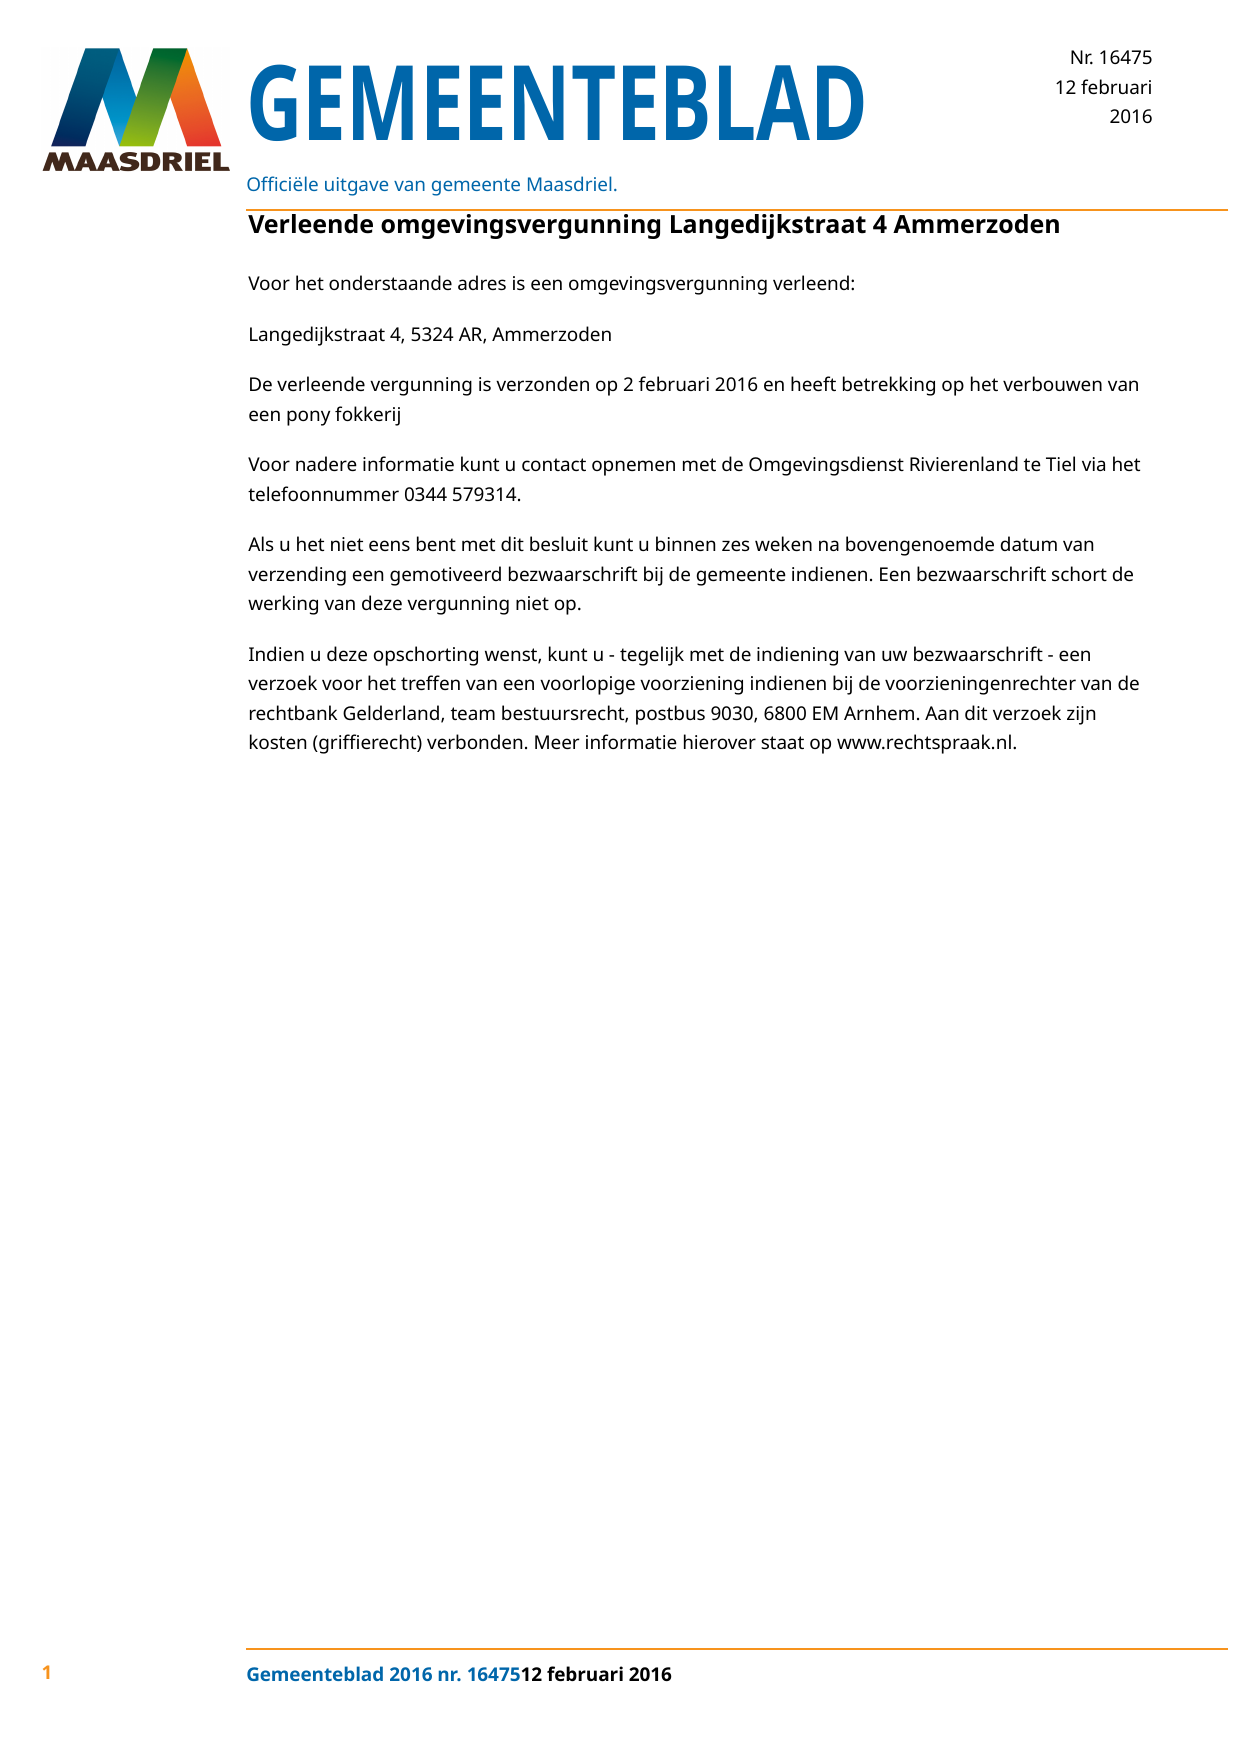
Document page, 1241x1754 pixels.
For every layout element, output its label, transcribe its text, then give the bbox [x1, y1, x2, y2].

text De verleende vergunning is verzonden op 2 februari 2016 en heeft betrekking op het verbouwen van een pony fokkerij [248, 371, 1152, 426]
text Voor het onderstaande adres is een omgevingsvergunning verleend: [248, 270, 1152, 296]
text Voor nadere informatie kunt u contact opnemen met de Omgevingsdienst Rivierenland te Tiel via het telefoonnummer 0344 579314. [248, 451, 1152, 506]
text Indien u deze opschorting wenst, kunt u - tegelijk met de indiening van uw bezwaarschrift - een verzoek voor het treffen van een voorlopige voorziening indienen bij de voorzieningenrechter van de rechtbank Gelderland, team bestuursrecht, postbus 9030, 6800 EM Arnhem. Aan dit verzoek zijn kosten (griffierecht) verbonden. Meer informatie hierover staat op www.rechtspraak.nl. [248, 641, 1152, 755]
picture [41, 47, 231, 172]
text Als u het niet eens bent met dit besluit kunt u binnen zes weken na bovengenoemde datum van verzending een gemotiveerd bezwaarschrift bij de gemeente indienen. Een bezwaarschrift schort de werking van deze vergunning niet op. [248, 531, 1152, 616]
text Verleende omgevingsvergunning Langedijkstraat 4 Ammerzoden [248, 211, 1152, 241]
text Langedijkstraat 4, 5324 AR, Ammerzoden [248, 321, 1152, 346]
